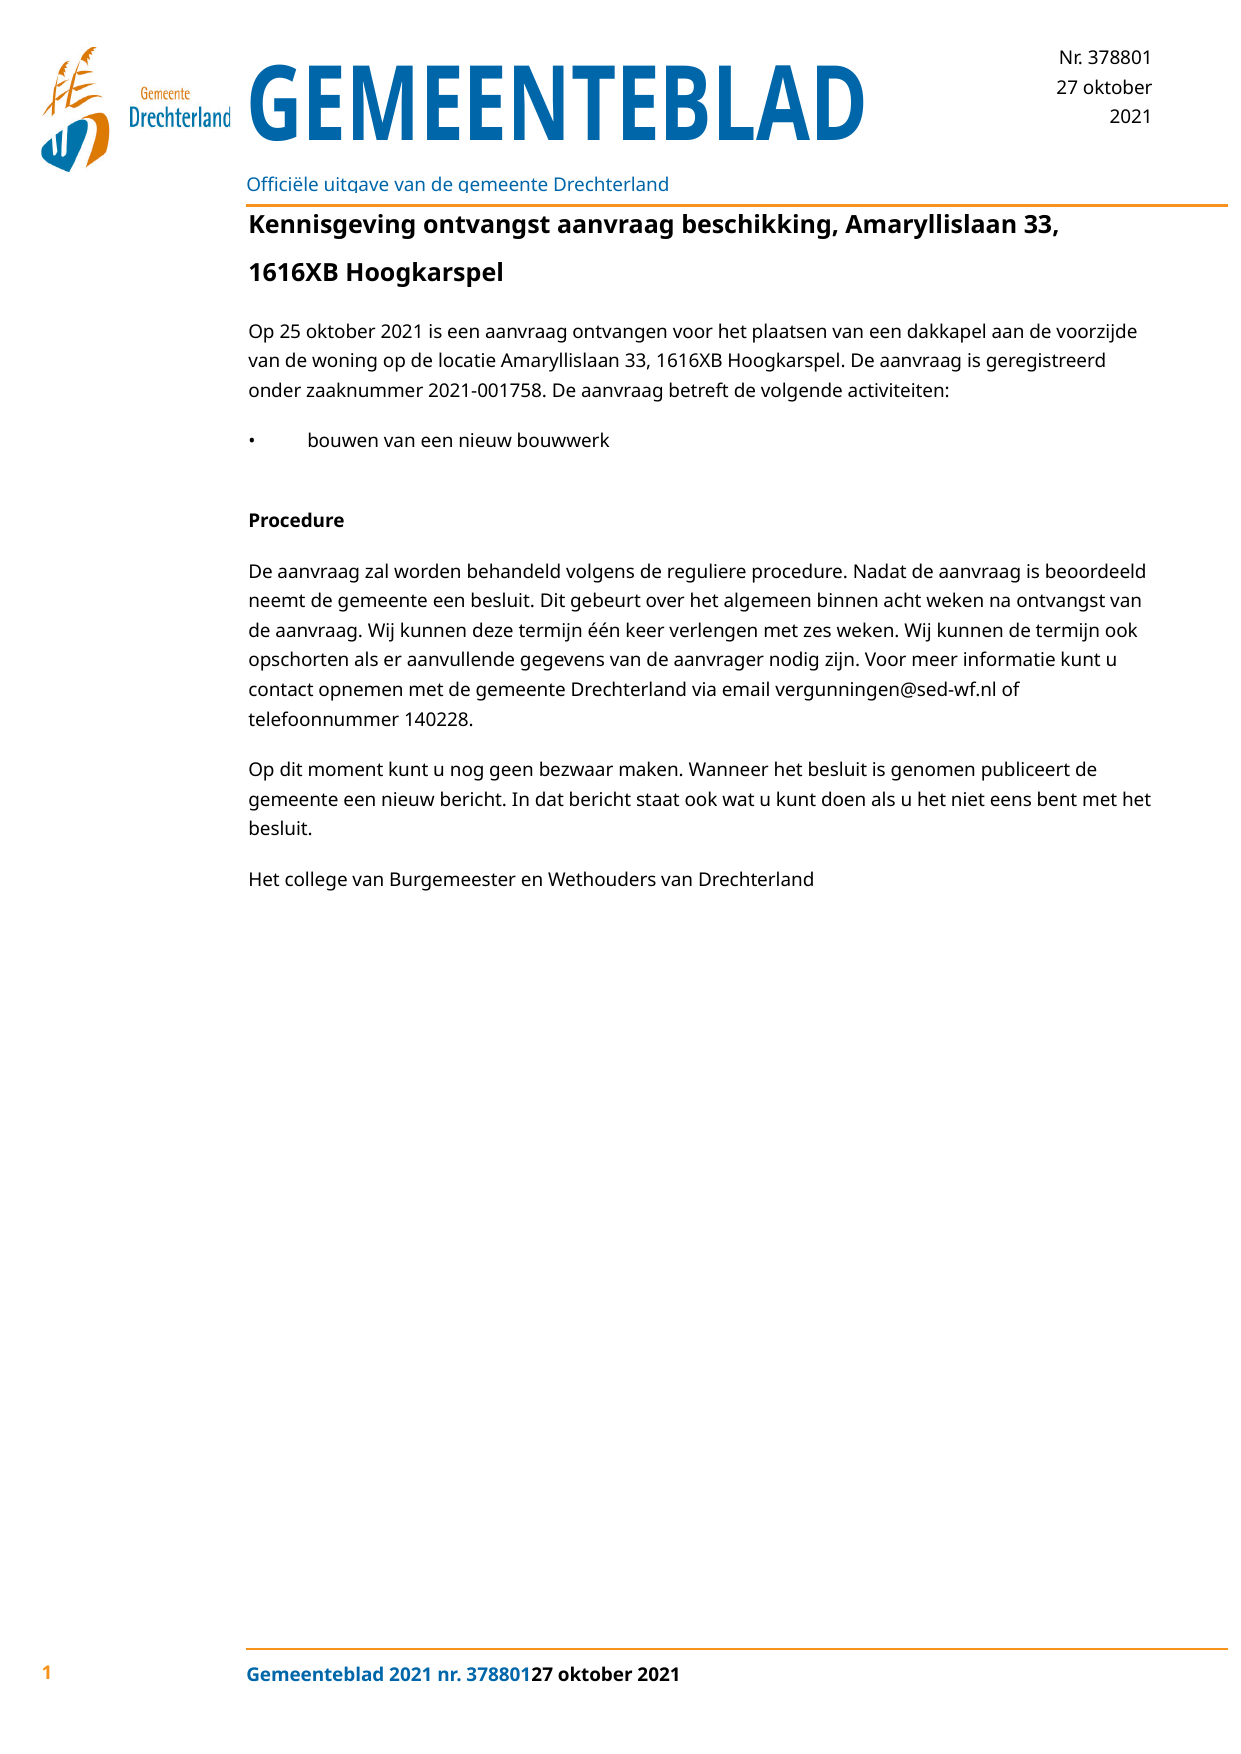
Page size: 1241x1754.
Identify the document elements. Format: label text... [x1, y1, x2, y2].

text Op 25 oktober 2021 is een aanvraag ontvangen voor het plaatsen van een dakkapel aan de voorzijde van de woning op de locatie Amaryllislaan 33, 1616XB Hoogkarspel. De aanvraag is geregistreerd onder zaaknummer 2021-001758. De aanvraag betreft de volgende activiteiten: [248, 318, 1152, 403]
text Het college van Burgemeester en Wethouders van Drechterland [248, 866, 1152, 892]
text Procedure [248, 507, 1152, 533]
text De aanvraag zal worden behandeld volgens de reguliere procedure. Nadat de aanvraag is beoordeeld neemt de gemeente een besluit. Dit gebeurt over het algemeen binnen acht weken na ontvangst van de aanvraag. Wij kunnen deze termijn één keer verlengen met zes weken. Wij kunnen de termijn ook opschorten als er aanvullende gegevens van de aanvrager nodig zijn. Voor meer informatie kunt u contact opnemen met de gemeente Drechterland via email vergunningen@sed-wf.nl of telefoonnummer 140228. [248, 558, 1152, 732]
picture [41, 158, 64, 172]
text Op dit moment kunt u nog geen bezwaar maken. Wanneer het besluit is genomen publiceert de gemeente een nieuw bericht. In dat bericht staat ook wat u kunt doen als u het niet eens bent met het besluit. [248, 756, 1152, 841]
picture [41, 47, 231, 172]
picture [226, 115, 231, 124]
list bouwen van een nieuw bouwwerk [248, 427, 1152, 453]
text Kennisgeving ontvangst aanvraag beschikking, Amaryllislaan 33, 1616XB Hoogkarspel [248, 207, 1152, 288]
